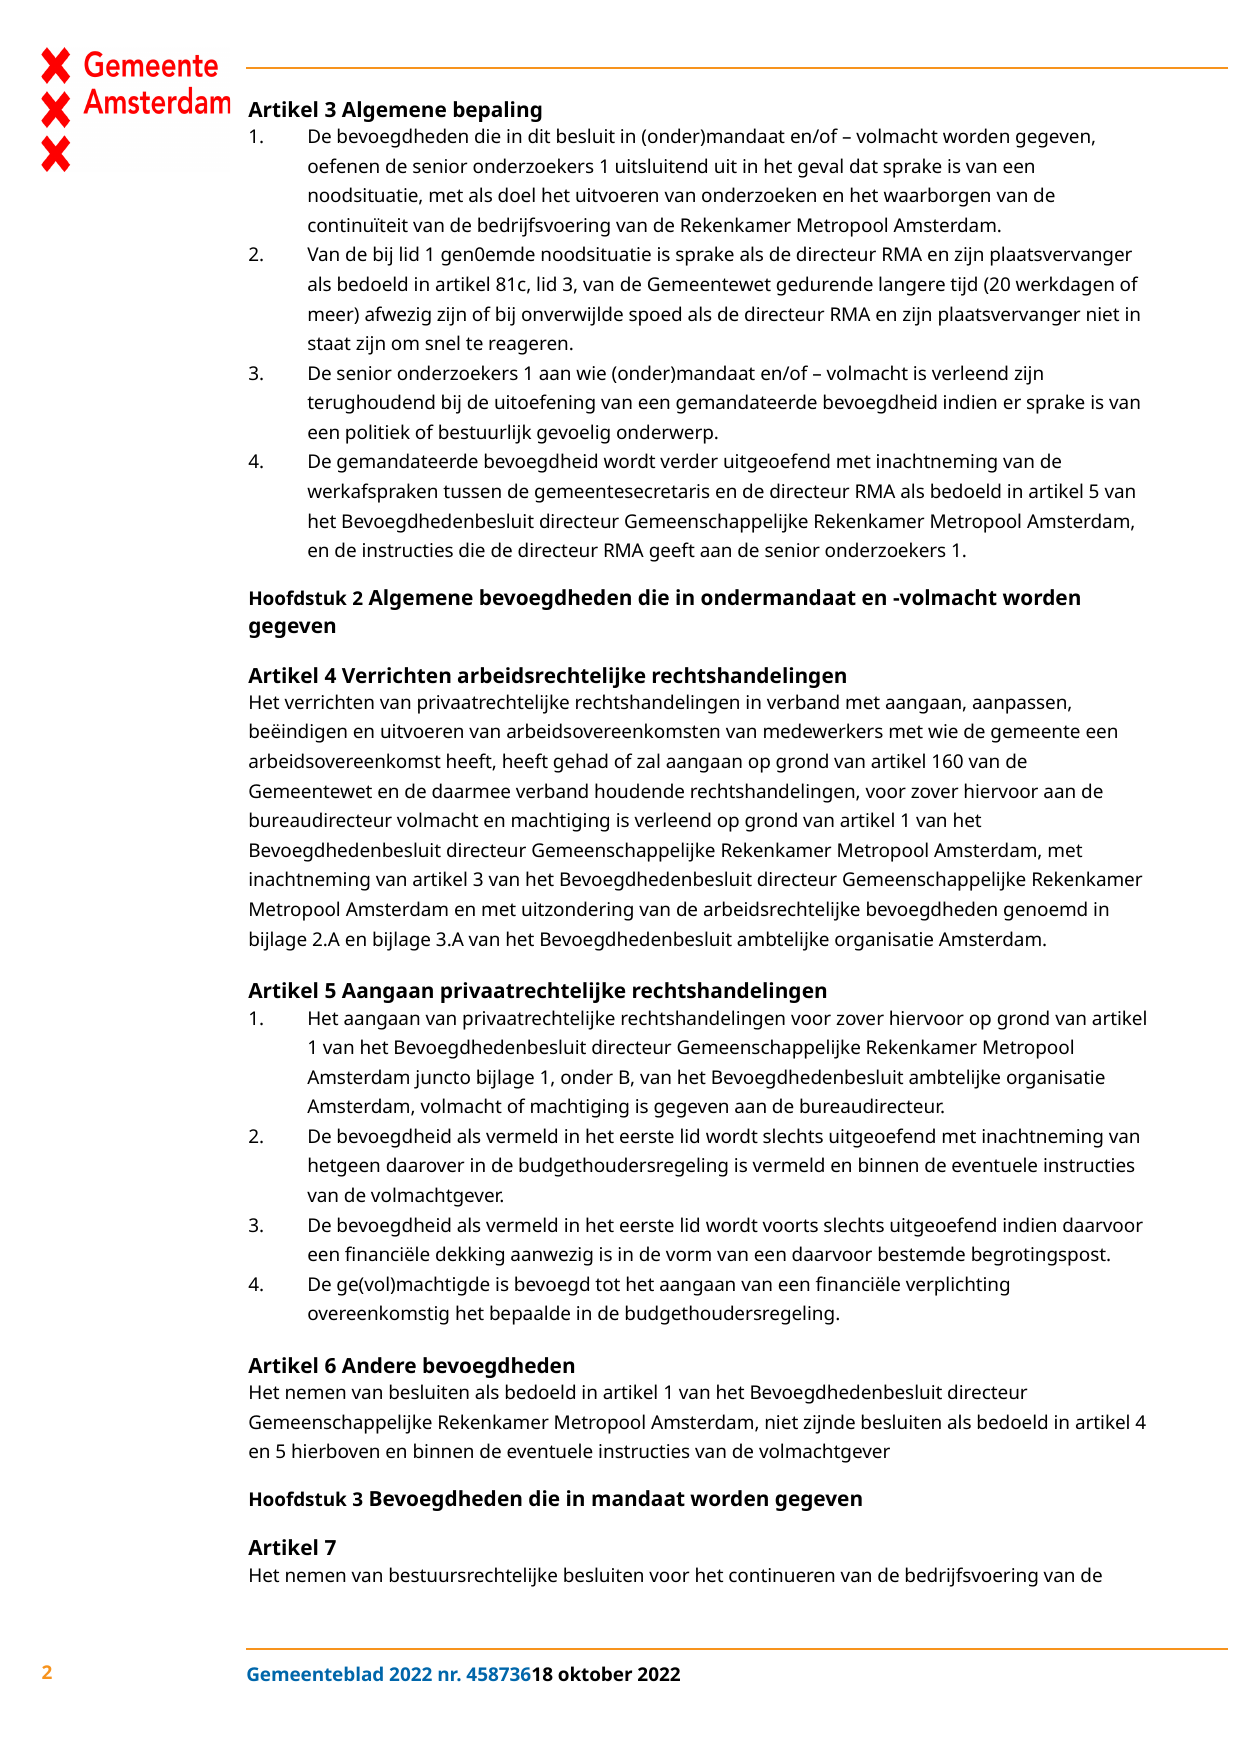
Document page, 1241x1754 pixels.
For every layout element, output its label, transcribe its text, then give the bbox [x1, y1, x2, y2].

text Artikel 5 Aangaan privaatrechtelijke rechtshandelingen [248, 976, 1152, 1005]
text Artikel 4 Verrichten arbeidsrechtelijke rechtshandelingen [248, 661, 1152, 689]
list De senior onderzoekers 1 aan wie (onder)mandaat en/of – volmacht is verleend zijn terughoudend bij de uitoefening van een gemandateerde bevoegdheid indien er sprake is van een politiek of bestuurlijk gevoelig onderwerp. [248, 360, 1152, 445]
list De bevoegdheden die in dit besluit in (onder)mandaat en/of – volmacht worden gegeven, oefenen de senior onderzoekers 1 uitsluitend uit in het geval dat sprake is van een noodsituatie, met als doel het uitvoeren van onderzoeken en het waarborgen van de continuïteit van de bedrijfsvoering van de Rekenkamer Metropool Amsterdam. [248, 123, 1152, 238]
list De gemandateerde bevoegdheid wordt verder uitgeoefend met inachtneming van de werkafspraken tussen de gemeentesecretaris en de directeur RMA als bedoeld in artikel 5 van het Bevoegdhedenbesluit directeur Gemeenschappelijke Rekenkamer Metropool Amsterdam, en de instructies die de directeur RMA geeft aan de senior onderzoekers 1. [248, 449, 1152, 563]
text Artikel 7 [248, 1533, 1152, 1562]
text Hoofdstuk 2 Algemene bevoegdheden die in ondermandaat en -volmacht worden gegeven [248, 583, 1152, 640]
text Artikel 6 Andere bevoegdheden [248, 1351, 1152, 1379]
text Hoofdstuk 3 Bevoegdheden die in mandaat worden gegeven [248, 1484, 1152, 1513]
list Van de bij lid 1 gen0emde noodsituatie is sprake als de directeur RMA en zijn plaatsvervanger als bedoeld in artikel 81c, lid 3, van de Gemeentewet gedurende langere tijd (20 werkdagen of meer) afwezig zijn of bij onverwijlde spoed als de directeur RMA en zijn plaatsvervanger niet in staat zijn om snel te reageren. [248, 242, 1152, 356]
list De ge(vol)machtigde is bevoegd tot het aangaan van een financiële verplichting overeenkomstig het bepaalde in de budgethoudersregeling. [248, 1271, 1152, 1326]
text Het nemen van bestuursrechtelijke besluiten voor het continueren van de bedrijfsvoering van de [248, 1562, 1152, 1588]
list Het aangaan van privaatrechtelijke rechtshandelingen voor zover hiervoor op grond van artikel 1 van het Bevoegdhedenbesluit directeur Gemeenschappelijke Rekenkamer Metropool Amsterdam juncto bijlage 1, onder B, van het Bevoegdhedenbesluit ambtelijke organisatie Amsterdam, volmacht of machtiging is gegeven aan de bureaudirecteur. [248, 1005, 1152, 1119]
text Het nemen van besluiten als bedoeld in artikel 1 van het Bevoegdhedenbesluit directeur Gemeenschappelijke Rekenkamer Metropool Amsterdam, niet zijnde besluiten als bedoeld in artikel 4 en 5 hierboven en binnen de eventuele instructies van de volmachtgever [248, 1379, 1152, 1464]
list De bevoegdheid als vermeld in het eerste lid wordt slechts uitgeoefend met inachtneming van hetgeen daarover in de budgethoudersregeling is vermeld en binnen de eventuele instructies van de volmachtgever. [248, 1123, 1152, 1208]
list De bevoegdheid als vermeld in het eerste lid wordt voorts slechts uitgeoefend indien daarvoor een financiële dekking aanwezig is in de vorm van een daarvoor bestemde begrotingspost. [248, 1212, 1152, 1267]
text Artikel 3 Algemene bepaling [248, 95, 1152, 123]
picture [41, 47, 231, 172]
text Het verrichten van privaatrechtelijke rechtshandelingen in verband met aangaan, aanpassen, beëindigen en uitvoeren van arbeidsovereenkomsten van medewerkers met wie de gemeente een arbeidsovereenkomst heeft, heeft gehad of zal aangaan op grond van artikel 160 van de Gemeentewet en de daarmee verband houdende rechtshandelingen, voor zover hiervoor aan de bureaudirecteur volmacht en machtiging is verleend op grond van artikel 1 van het Bevoegdhedenbesluit directeur Gemeenschappelijke Rekenkamer Metropool Amsterdam, met inachtneming van artikel 3 van het Bevoegdhedenbesluit directeur Gemeenschappelijke Rekenkamer Metropool Amsterdam en met uitzondering van de arbeidsrechtelijke bevoegdheden genoemd in bijlage 2.A en bijlage 3.A van het Bevoegdhedenbesluit ambtelijke organisatie Amsterdam. [248, 689, 1152, 952]
